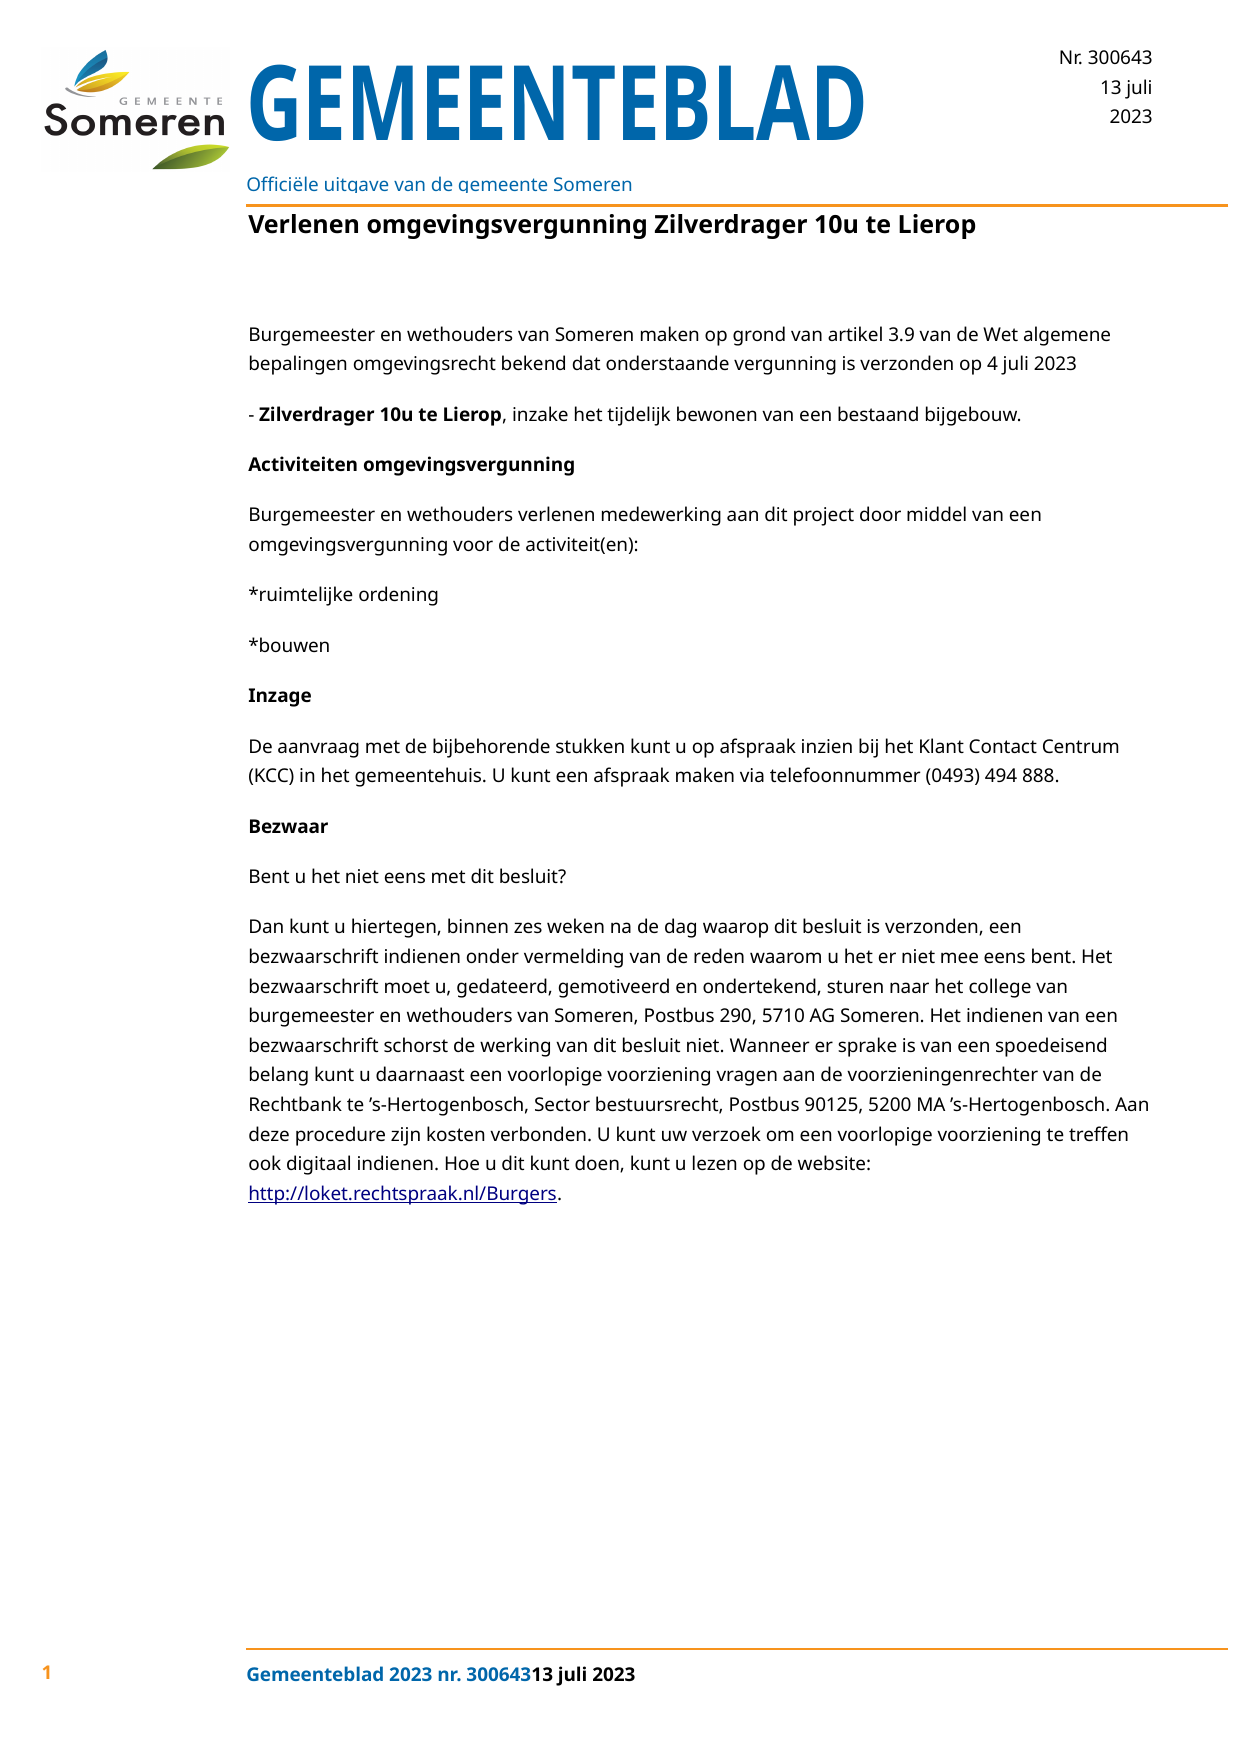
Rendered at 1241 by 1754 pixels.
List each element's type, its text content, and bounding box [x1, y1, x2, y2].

text Burgemeester en wethouders van Someren maken op grond van artikel 3.9 van de Wet algemene bepalingen omgevingsrecht bekend dat onderstaande vergunning is verzonden op 4 juli 2023 [248, 321, 1152, 376]
text Bent u het niet eens met dit besluit? [248, 863, 1152, 889]
text Activiteiten omgevingsvergunning [248, 451, 1152, 477]
text De aanvraag met de bijbehorende stukken kunt u op afspraak inzien bij het Klant Contact Centrum (KCC) in het gemeentehuis. U kunt een afspraak maken via telefoonnummer (0493) 494 888. [248, 733, 1152, 788]
text Burgemeester en wethouders verlenen medewerking aan dit project door middel van een omgevingsvergunning voor de activiteit(en): [248, 502, 1152, 557]
text Verlenen omgevingsvergunning Zilverdrager 10u te Lierop [248, 207, 1152, 241]
text *ruimtelijke ordening [248, 582, 1152, 607]
text Dan kunt u hiertegen, binnen zes weken na de dag waarop dit besluit is verzonden, een bezwaarschrift indienen onder vermelding van de reden waarom u het er niet mee eens bent. Het bezwaarschrift moet u, gedateerd, gemotiveerd en ondertekend, sturen naar het college van burgemeester en wethouders van Someren, Postbus 290, 5710 AG Someren. Het indienen van een bezwaarschrift schorst de werking van dit besluit niet. Wanneer er sprake is van een spoedeisend belang kunt u daarnaast een voorlopige voorziening vragen aan de voorzieningenrechter van de Rechtbank te ’s-Hertogenbosch, Sector bestuursrecht, Postbus 90125, 5200 MA ’s-Hertogenbosch. Aan deze procedure zijn kosten verbonden. U kunt uw verzoek om een voorlopige voorziening te treffen ook digitaal indienen. Hoe u dit kunt doen, kunt u lezen op de website: http://loket.rechtspraak.nl/Burgers. [248, 914, 1152, 1206]
text Bezwaar [248, 813, 1152, 838]
text *bouwen [248, 632, 1152, 658]
text Inzage [248, 682, 1152, 708]
text - Zilverdrager 10u te Lierop, inzake het tijdelijk bewonen van een bestaand bijgebouw. [248, 401, 1152, 426]
picture [41, 47, 231, 172]
